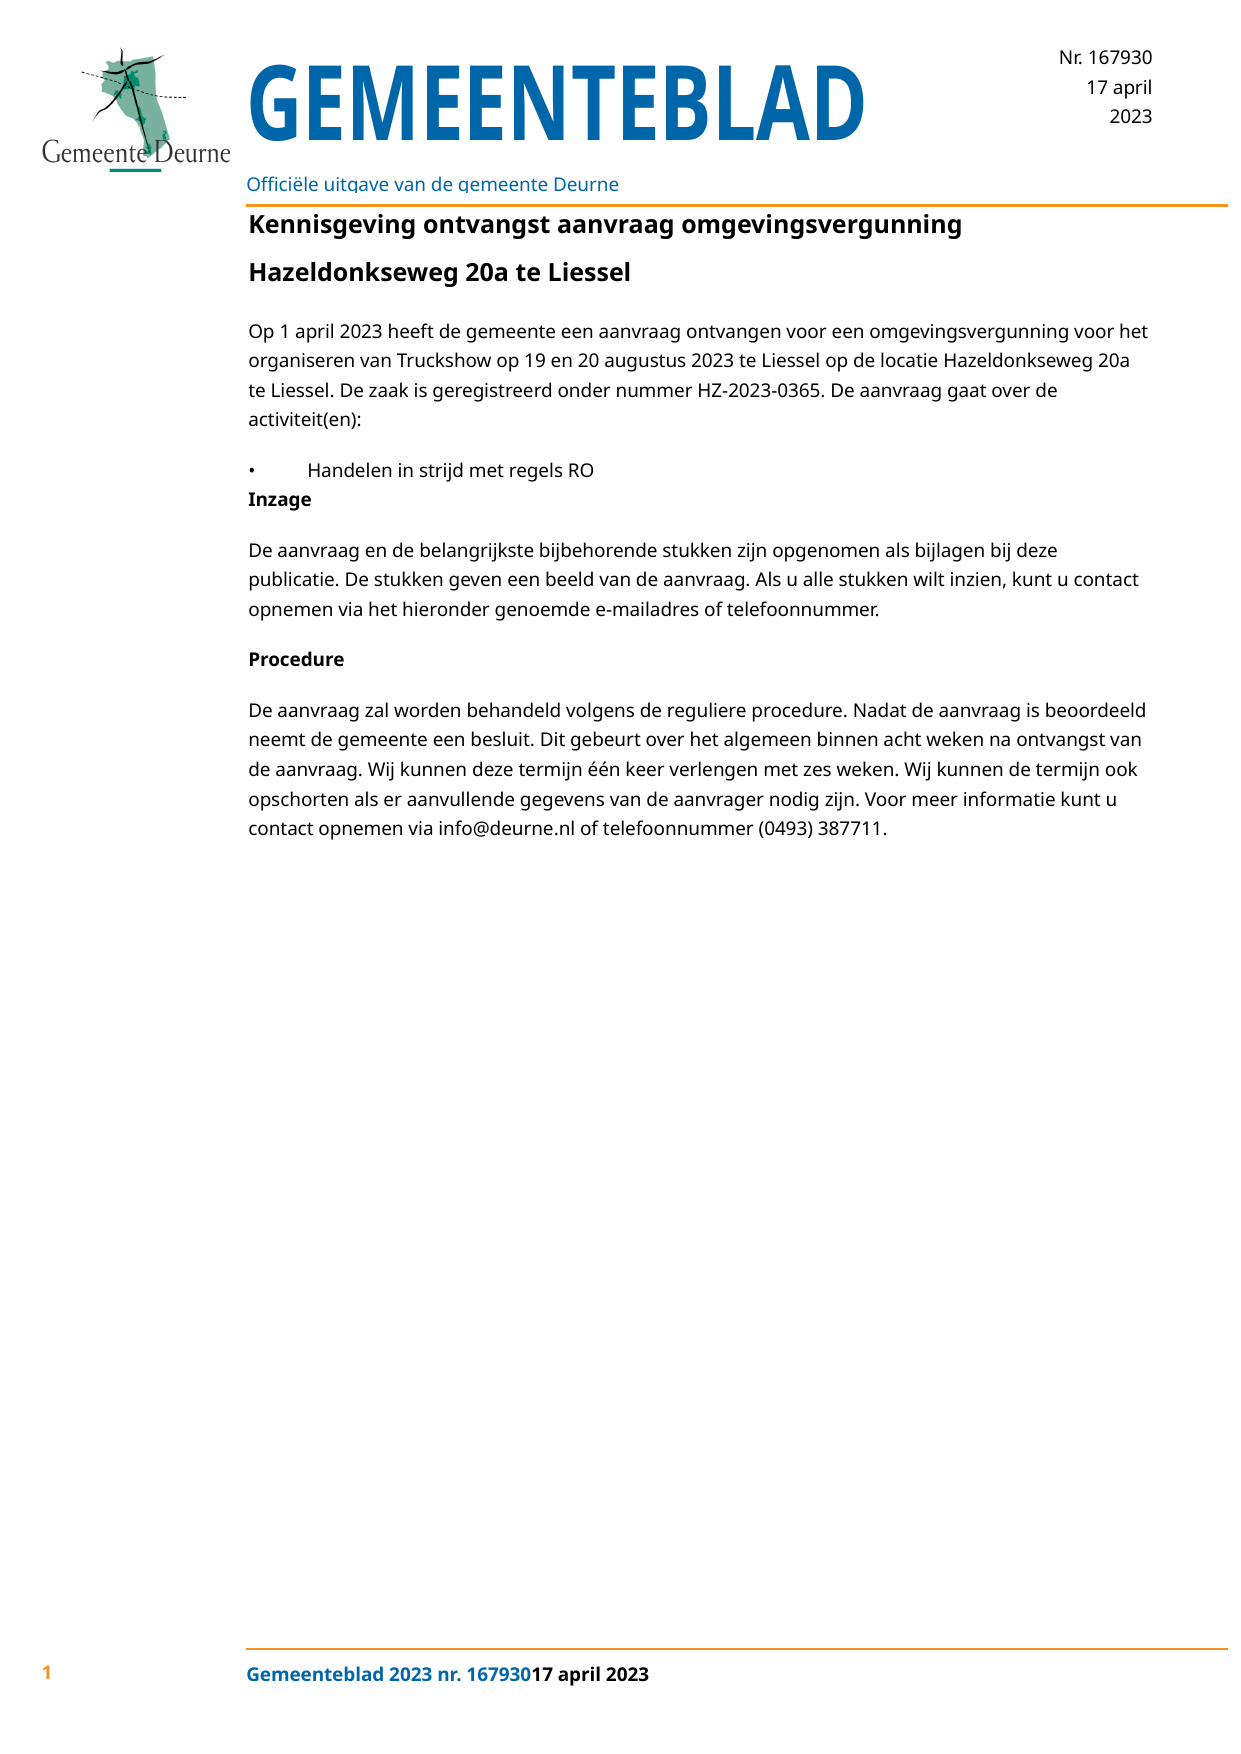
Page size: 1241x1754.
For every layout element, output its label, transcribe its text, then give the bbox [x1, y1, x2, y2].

list Handelen in strijd met regels RO [248, 457, 1152, 483]
text Op 1 april 2023 heeft de gemeente een aanvraag ontvangen voor een omgevingsvergunning voor het organiseren van Truckshow op 19 en 20 augustus 2023 te Liessel op de locatie Hazeldonkseweg 20a te Liessel. De zaak is geregistreerd onder nummer HZ-2023-0365. De aanvraag gaat over de activiteit(en): [248, 318, 1152, 432]
text Procedure [248, 647, 1152, 672]
text De aanvraag zal worden behandeld volgens de reguliere procedure. Nadat de aanvraag is beoordeeld neemt de gemeente een besluit. Dit gebeurt over het algemeen binnen acht weken na ontvangst van de aanvraag. Wij kunnen deze termijn één keer verlengen met zes weken. Wij kunnen de termijn ook opschorten als er aanvullende gegevens van de aanvrager nodig zijn. Voor meer informatie kunt u contact opnemen via info@deurne.nl of telefoonnummer (0493) 387711. [248, 697, 1152, 841]
text De aanvraag en de belangrijkste bijbehorende stukken zijn opgenomen als bijlagen bij deze publicatie. De stukken geven een beeld van de aanvraag. Als u alle stukken wilt inzien, kunt u contact opnemen via het hieronder genoemde e-mailadres of telefoonnummer. [248, 537, 1152, 622]
picture [41, 47, 231, 172]
text Inzage [248, 487, 1152, 512]
text Kennisgeving ontvangst aanvraag omgevingsvergunning Hazeldonkseweg 20a te Liessel [248, 207, 1152, 288]
